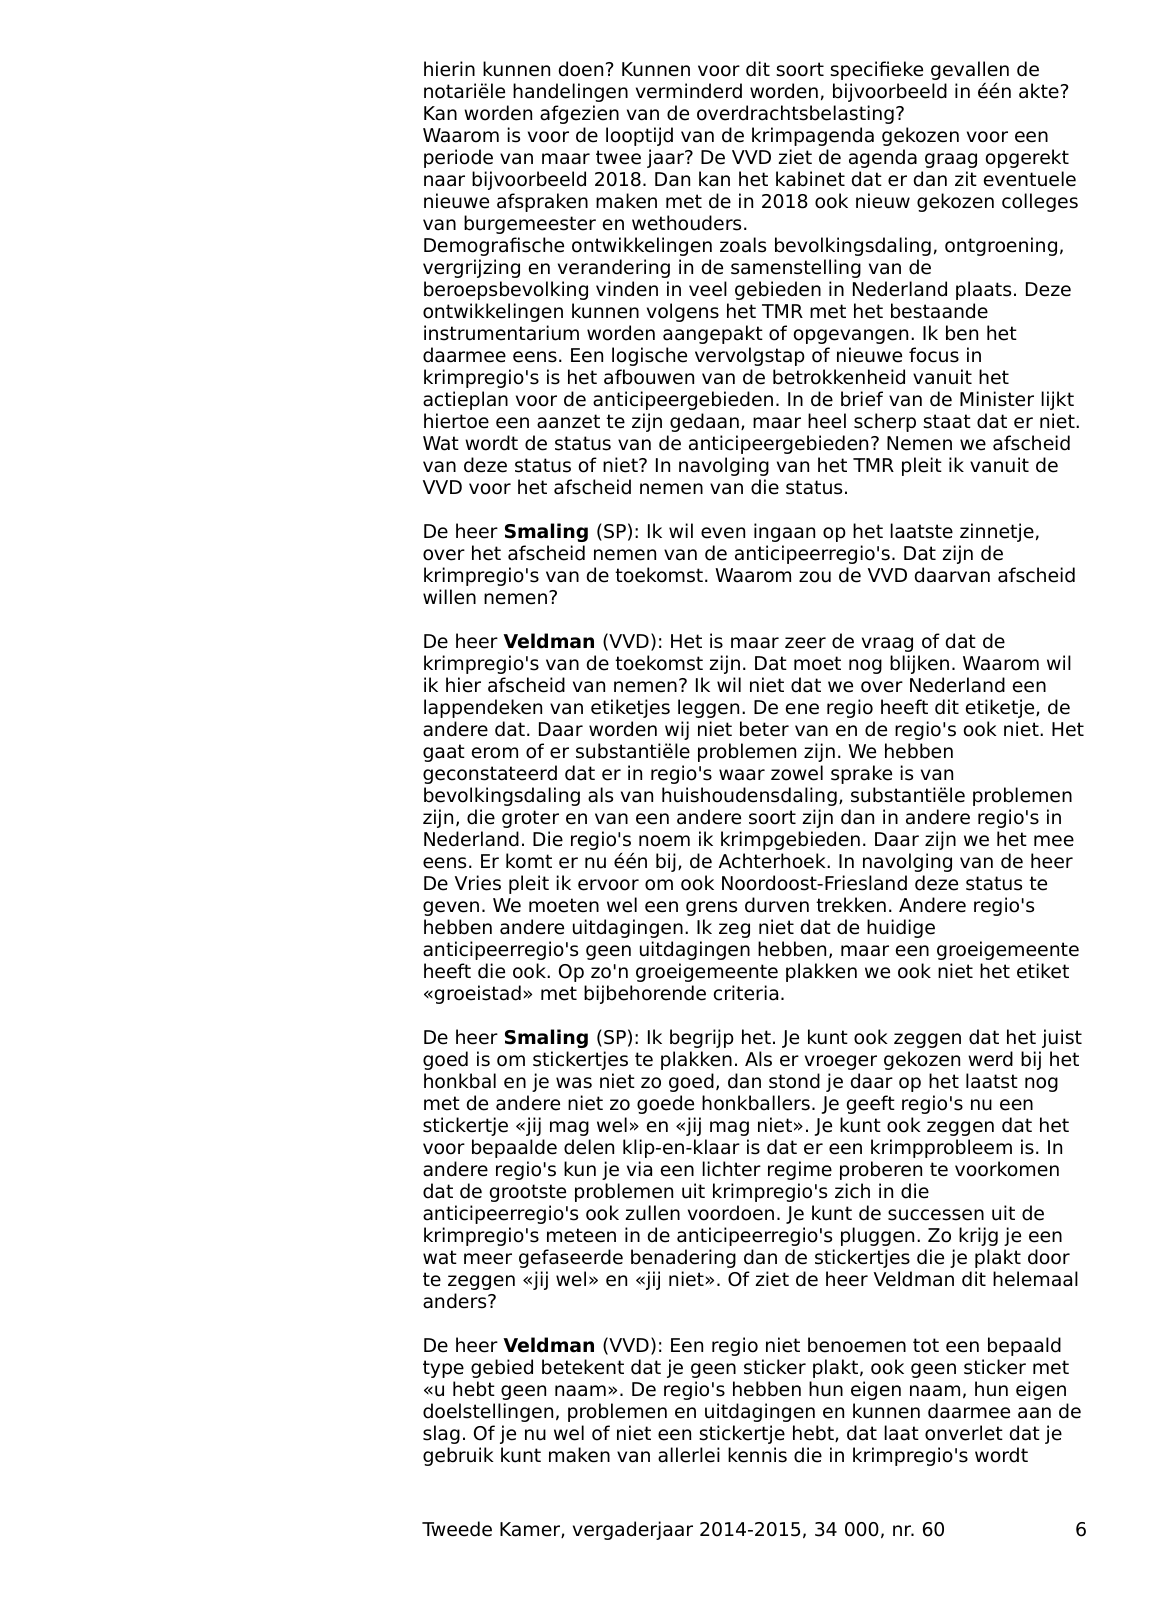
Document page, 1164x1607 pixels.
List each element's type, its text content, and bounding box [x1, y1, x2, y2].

text hierin kunnen doen? Kunnen voor dit soort specifieke gevallen de notariële handelingen verminderd worden, bijvoorbeeld in één akte? Kan worden afgezien van de overdrachtsbelasting? [422, 59, 1087, 125]
text De heer Veldman (VVD): Het is maar zeer de vraag of dat de krimpregio's van de toekomst zijn. Dat moet nog blijken. Waarom wil ik hier afscheid van nemen? Ik wil niet dat we over Nederland een lappendeken van etiketjes leggen. De ene regio heeft dit etiketje, de andere dat. Daar worden wij niet beter van en de regio's ook niet. Het gaat erom of er substantiële problemen zijn. We hebben geconstateerd dat er in regio's waar zowel sprake is van bevolkingsdaling als van huishoudensdaling, substantiële problemen zijn, die groter en van een andere soort zijn dan in andere regio's in Nederland. Die regio's noem ik krimpgebieden. Daar zijn we het mee eens. Er komt er nu één bij, de Achterhoek. In navolging van de heer De Vries pleit ik ervoor om ook Noordoost-Friesland deze status te geven. We moeten wel een grens durven trekken. Andere regio's hebben andere uitdagingen. Ik zeg niet dat de huidige anticipeerregio's geen uitdagingen hebben, maar een groeigemeente heeft die ook. Op zo'n groeigemeente plakken we ook niet het etiket «groeistad» met bijbehorende criteria. [422, 631, 1087, 1004]
text De heer Smaling (SP): Ik wil even ingaan op het laatste zinnetje, over het afscheid nemen van de anticipeerregio's. Dat zijn de krimpregio's van de toekomst. Waarom zou de VVD daarvan afscheid willen nemen? [422, 521, 1087, 609]
text Waarom is voor de looptijd van de krimpagenda gekozen voor een periode van maar twee jaar? De VVD ziet de agenda graag opgerekt naar bijvoorbeeld 2018. Dan kan het kabinet dat er dan zit eventuele nieuwe afspraken maken met de in 2018 ook nieuw gekozen colleges van burgemeester en wethouders. [422, 125, 1087, 235]
text De heer Smaling (SP): Ik begrijp het. Je kunt ook zeggen dat het juist goed is om stickertjes te plakken. Als er vroeger gekozen werd bij het honkbal en je was niet zo goed, dan stond je daar op het laatst nog met de andere niet zo goede honkballers. Je geeft regio's nu een stickertje «jij mag wel» en «jij mag niet». Je kunt ook zeggen dat het voor bepaalde delen klip-en-klaar is dat er een krimpprobleem is. In andere regio's kun je via een lichter regime proberen te voorkomen dat de grootste problemen uit krimpregio's zich in die anticipeerregio's ook zullen voordoen. Je kunt de successen uit de krimpregio's meteen in de anticipeerregio's pluggen. Zo krijg je een wat meer gefaseerde benadering dan de stickertjes die je plakt door te zeggen «jij wel» en «jij niet». Of ziet de heer Veldman dit helemaal anders? [422, 1027, 1087, 1312]
text Demografische ontwikkelingen zoals bevolkingsdaling, ontgroening, vergrijzing en verandering in de samenstelling van de beroepsbevolking vinden in veel gebieden in Nederland plaats. Deze ontwikkelingen kunnen volgens het TMR met het bestaande instrumentarium worden aangepakt of opgevangen. Ik ben het daarmee eens. Een logische vervolgstap of nieuwe focus in krimpregio's is het afbouwen van de betrokkenheid vanuit het actieplan voor de anticipeergebieden. In de brief van de Minister lijkt hiertoe een aanzet te zijn gedaan, maar heel scherp staat dat er niet. Wat wordt de status van de anticipeergebieden? Nemen we afscheid van deze status of niet? In navolging van het TMR pleit ik vanuit de VVD voor het afscheid nemen van die status. [422, 235, 1087, 499]
text De heer Veldman (VVD): Een regio niet benoemen tot een bepaald type gebied betekent dat je geen sticker plakt, ook geen sticker met «u hebt geen naam». De regio's hebben hun eigen naam, hun eigen doelstellingen, problemen en uitdagingen en kunnen daarmee aan de slag. Of je nu wel of niet een stickertje hebt, dat laat onverlet dat je gebruik kunt maken van allerlei kennis die in krimpregio's wordt [422, 1335, 1087, 1467]
